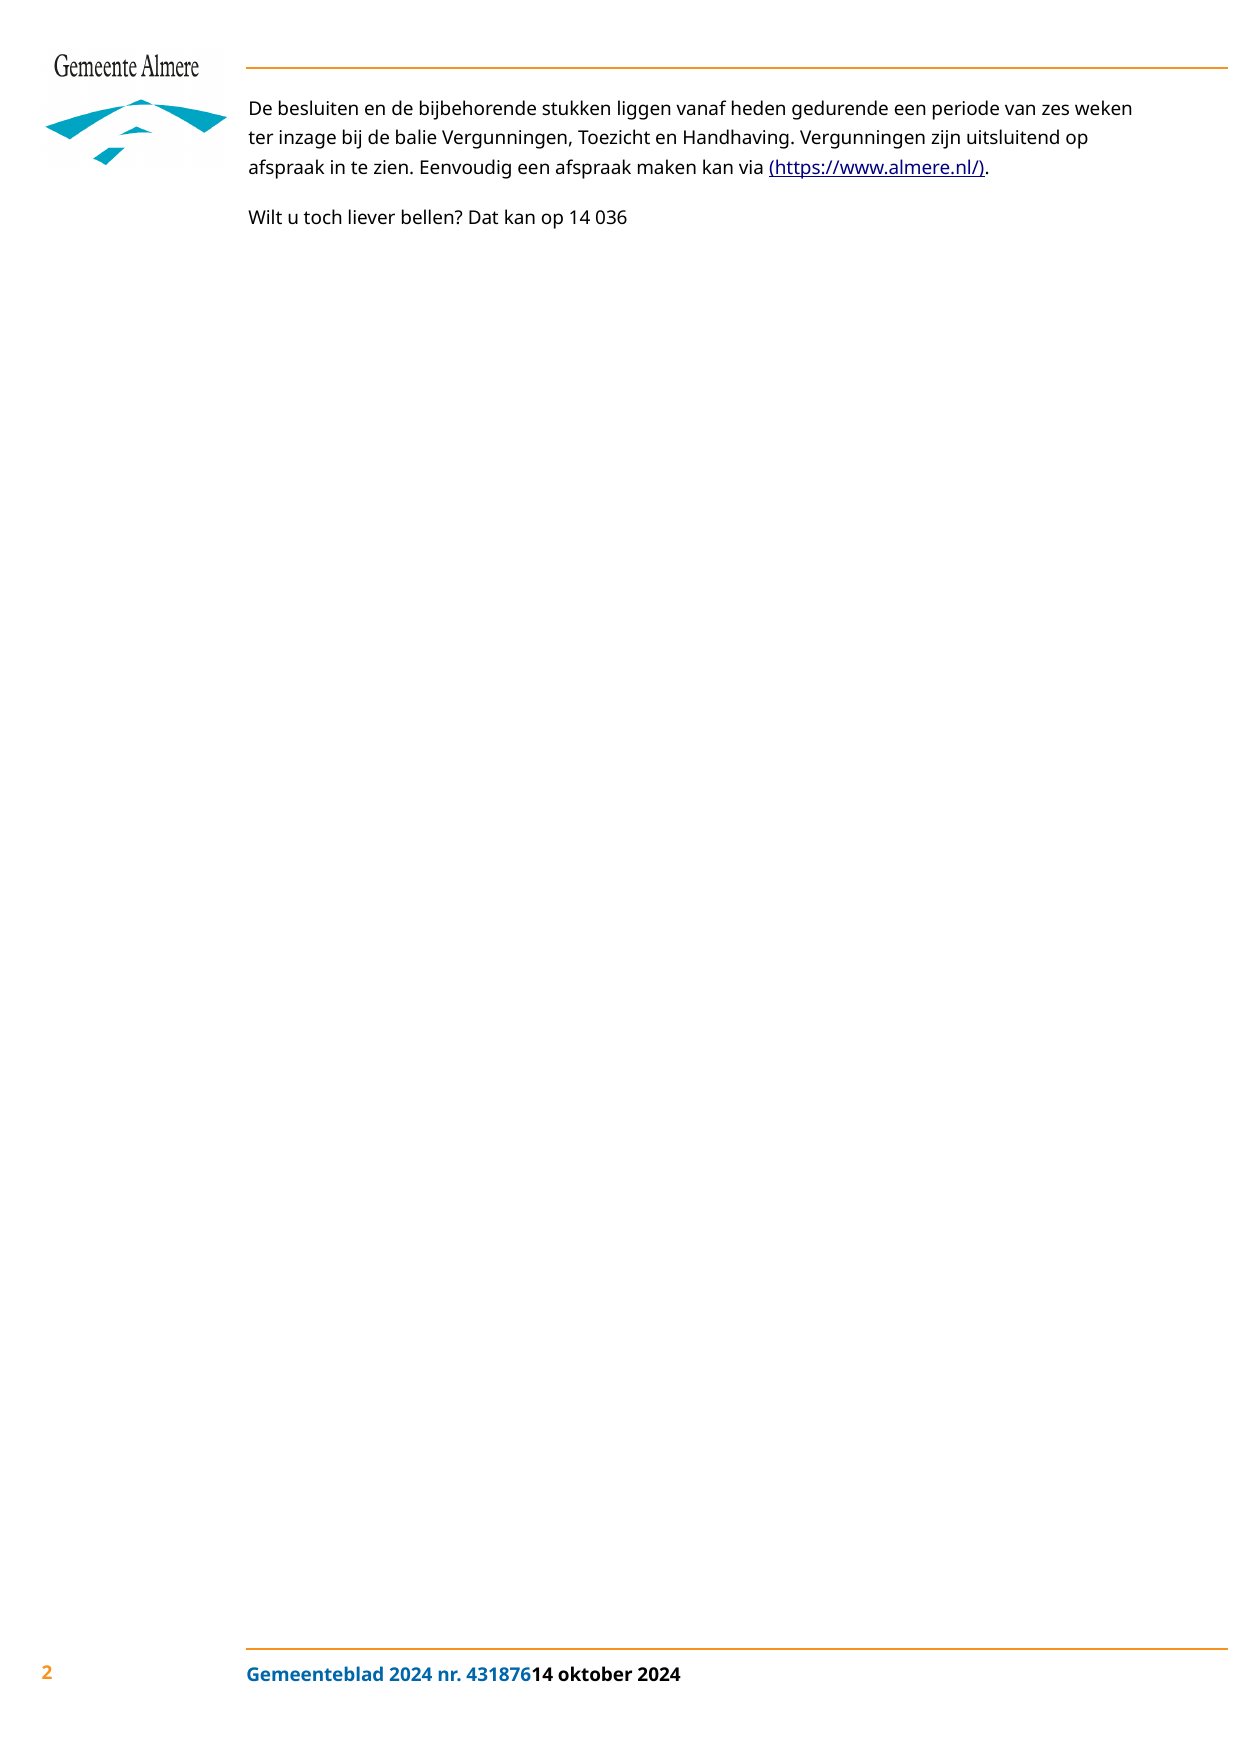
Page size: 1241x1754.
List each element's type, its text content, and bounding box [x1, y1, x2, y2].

text Wilt u toch liever bellen? Dat kan op 14 036 [248, 204, 1152, 230]
text De besluiten en de bijbehorende stukken liggen vanaf heden gedurende een periode van zes weken ter inzage bij de balie Vergunningen, Toezicht en Handhaving. Vergunningen zijn uitsluitend op afspraak in te zien. Eenvoudig een afspraak maken kan via (https://www.almere.nl/). [248, 95, 1152, 180]
picture [41, 47, 231, 172]
